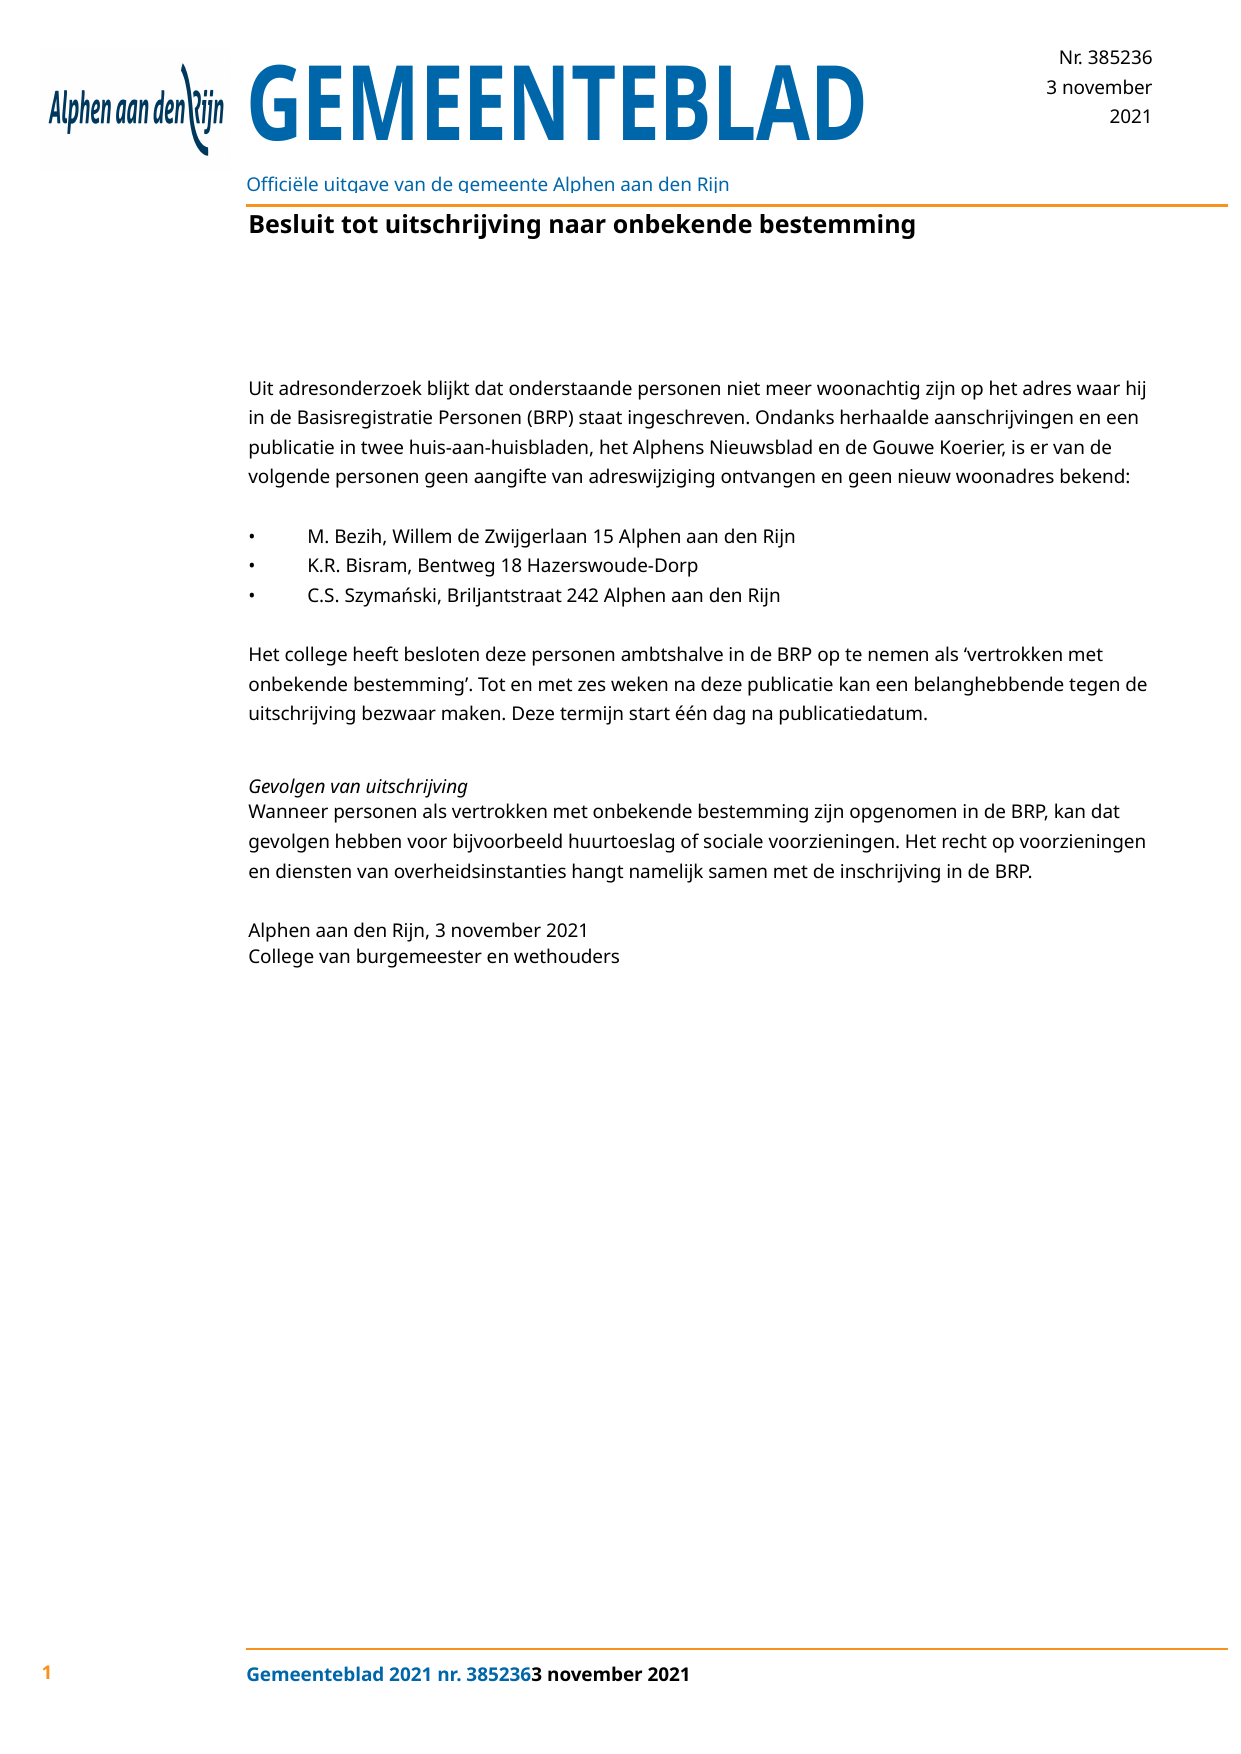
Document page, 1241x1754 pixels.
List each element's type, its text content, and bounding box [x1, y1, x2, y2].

list C.S. Szymański, Briljantstraat 242 Alphen aan den Rijn [248, 582, 1152, 608]
text Gevolgen van uitschrijving [248, 773, 1152, 799]
text Uit adresonderzoek blijkt dat onderstaande personen niet meer woonachtig zijn op het adres waar hij in de Basisregistratie Personen (BRP) staat ingeschreven. Ondanks herhaalde aanschrijvingen en een publicatie in twee huis-aan-huisbladen, het Alphens Nieuwsblad en de Gouwe Koerier, is er van de volgende personen geen aangifte van adreswijziging ontvangen en geen nieuw woonadres bekend: [248, 375, 1152, 489]
text Wanneer personen als vertrokken met onbekende bestemming zijn opgenomen in de BRP, kan dat gevolgen hebben voor bijvoorbeeld huurtoeslag of sociale voorzieningen. Het recht op voorzieningen en diensten van overheidsinstanties hangt namelijk samen met de inschrijving in de BRP. [248, 799, 1152, 884]
list K.R. Bisram, Bentweg 18 Hazerswoude-Dorp [248, 552, 1152, 578]
text Het college heeft besloten deze personen ambtshalve in de BRP op te nemen als ‘vertrokken met onbekende bestemming’. Tot en met zes weken na deze publicatie kan een belanghebbende tegen de uitschrijving bezwaar maken. Deze termijn start één dag na publicatiedatum. [248, 641, 1152, 726]
text Alphen aan den Rijn, 3 november 2021 [248, 917, 1152, 943]
picture [41, 47, 231, 172]
list M. Bezih, Willem de Zwijgerlaan 15 Alphen aan den Rijn [248, 523, 1152, 548]
text College van burgemeester en wethouders [248, 943, 1152, 968]
text Besluit tot uitschrijving naar onbekende bestemming [248, 207, 1152, 241]
